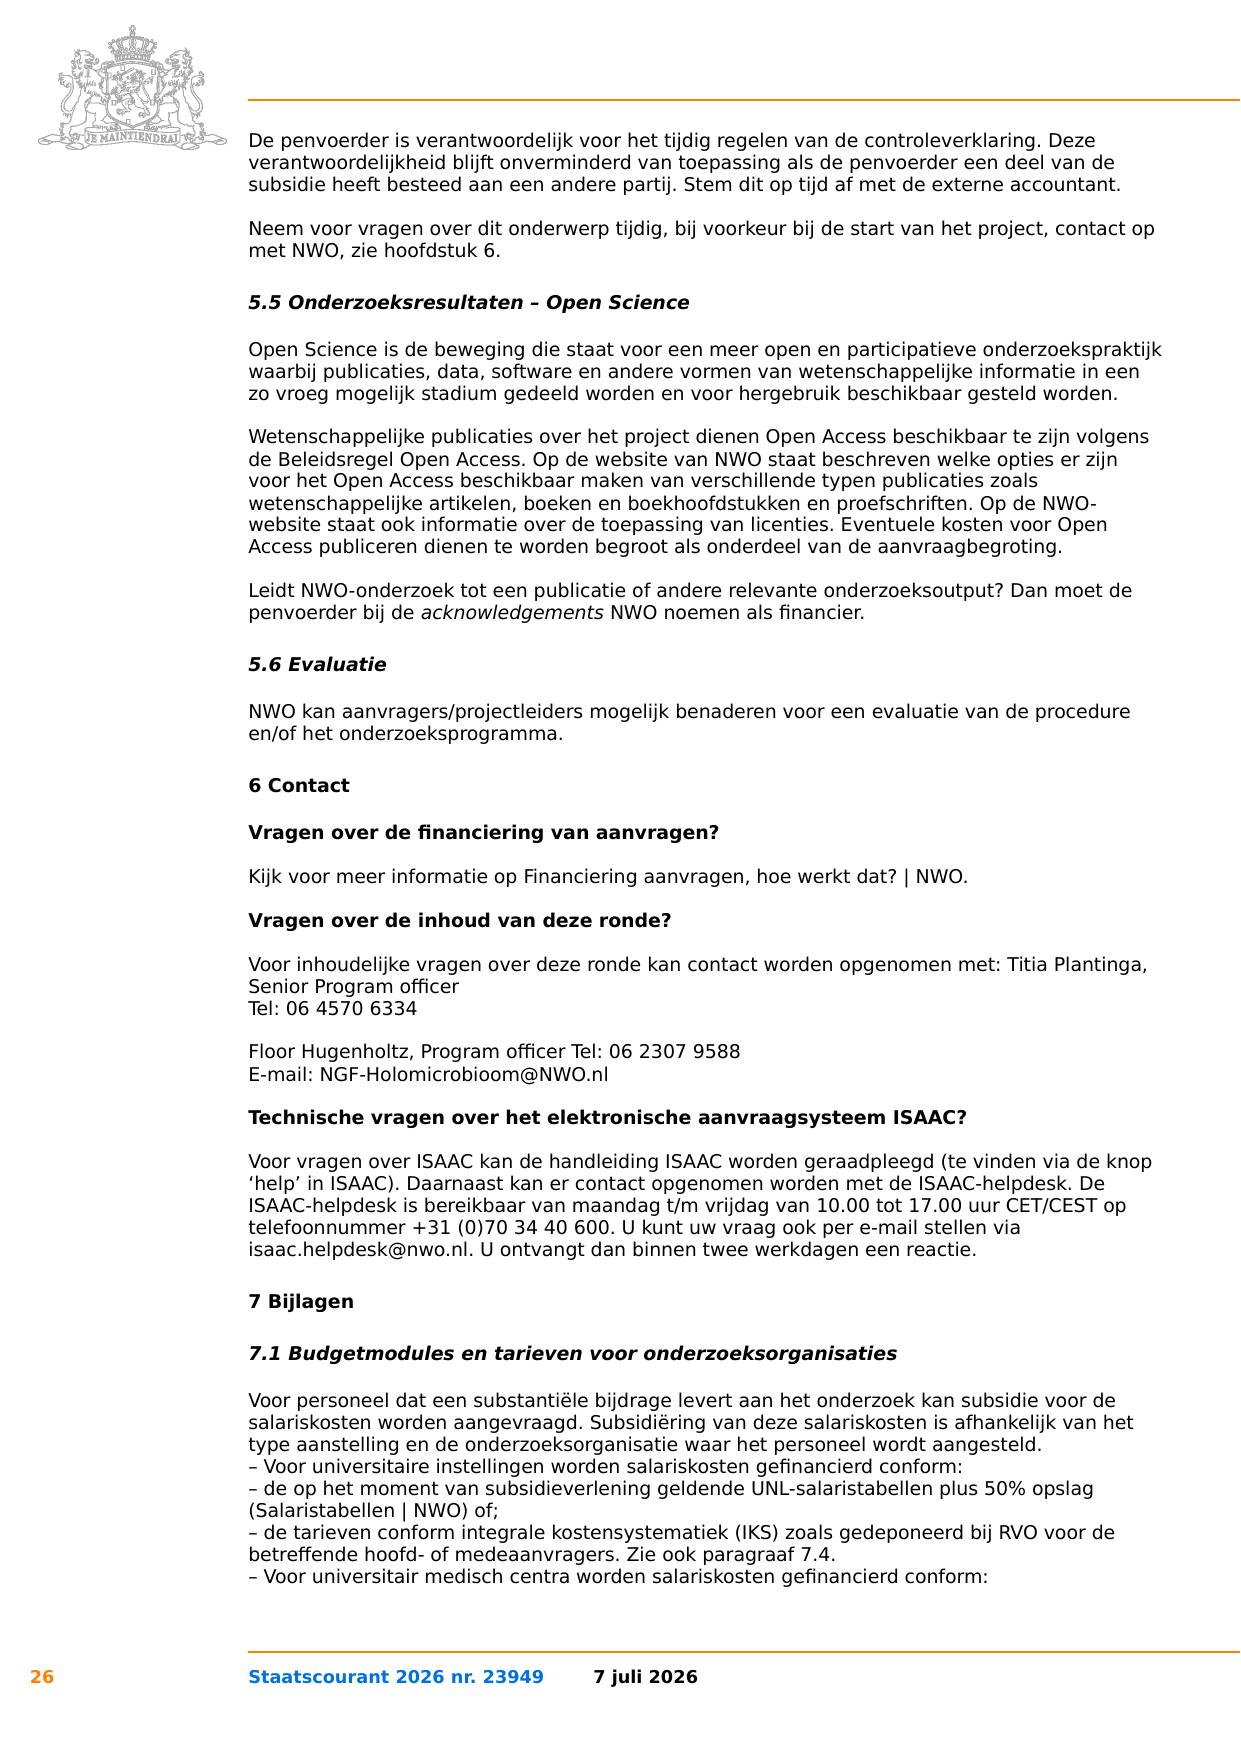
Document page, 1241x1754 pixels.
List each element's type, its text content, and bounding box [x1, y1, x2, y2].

text NWO kan aanvragers/projectleiders mogelijk benaderen voor een evaluatie van de procedure en/of het onderzoeksprogramma. [248, 701, 1163, 745]
subtitle 7.1 Budgetmodules en tarieven voor onderzoeksorganisaties [248, 1343, 1163, 1365]
text Leidt NWO-onderzoek tot een publicatie of andere relevante onderzoeksoutput? Dan moet de penvoerder bij de acknowledgements NWO noemen als financier. [248, 580, 1163, 624]
subtitle Vragen over de financiering van aanvragen? [248, 822, 1163, 844]
subtitle 5.5 Onderzoeksresultaten – Open Science [248, 292, 1163, 314]
text Voor inhoudelijke vragen over deze ronde kan contact worden opgenomen met: Titia Plantinga, Senior Program officer [248, 954, 1163, 998]
text E-mail: NGF-Holomicrobioom@NWO.nl [248, 1063, 1163, 1085]
text Neem voor vragen over dit onderwerp tijdig, bij voorkeur bij de start van het project, contact op met NWO, zie hoofdstuk 6. [248, 218, 1163, 262]
text Wetenschappelijke publicaties over het project dienen Open Access beschikbaar te zijn volgens de Beleidsregel Open Access. Op de website van NWO staat beschreven welke opties er zijn voor het Open Access beschikbaar maken van verschillende typen publicaties zoals wetenschappelijke artikelen, boeken en boekhoofdstukken en proefschriften. Op de NWO-website staat ook informatie over de toepassing van licenties. Eventuele kosten voor Open Access publiceren dienen te worden begroot als onderdeel van de aanvraagbegroting. [248, 426, 1163, 558]
text Voor vragen over ISAAC kan de handleiding ISAAC worden geraadpleegd (te vinden via de knop ‘help’ in ISAAC). Daarnaast kan er contact opgenomen worden met de ISAAC-helpdesk. De ISAAC-helpdesk is bereikbaar van maandag t/m vrijdag van 10.00 tot 17.00 uur CET/CEST op telefoonnummer +31 (0)70 34 40 600. U kunt uw vraag ook per e-mail stellen via isaac.helpdesk@nwo.nl. U ontvangt dan binnen twee werkdagen een reactie. [248, 1151, 1163, 1261]
subtitle 7 Bijlagen [248, 1291, 1163, 1313]
text Kijk voor meer informatie op Financiering aanvragen, hoe werkt dat? | NWO. [248, 866, 1163, 888]
subtitle Technische vragen over het elektronische aanvraagsysteem ISAAC? [248, 1107, 1163, 1129]
picture [38, 25, 227, 150]
text Tel: 06 4570 6334 [248, 998, 1163, 1019]
text Floor Hugenholtz, Program officer Tel: 06 2307 9588 [248, 1041, 1163, 1063]
subtitle 6 Contact [248, 775, 1163, 797]
subtitle 5.6 Evaluatie [248, 654, 1163, 676]
text Voor personeel dat een substantiële bijdrage levert aan het onderzoek kan subsidie voor de salariskosten worden aangevraagd. Subsidiëring van deze salariskosten is afhankelijk van het type aanstelling en de onderzoeksorganisatie waar het personeel wordt aangesteld. [248, 1390, 1163, 1456]
text – Voor universitaire instellingen worden salariskosten gefinancierd conform: [248, 1456, 1163, 1478]
text De penvoerder is verantwoordelijk voor het tijdig regelen van de controleverklaring. Deze verantwoordelijkheid blijft onverminderd van toepassing als de penvoerder een deel van de subsidie heeft besteed aan een andere partij. Stem dit op tijd af met de externe accountant. [248, 130, 1163, 196]
text – de tarieven conform integrale kostensystematiek (IKS) zoals gedeponeerd bij RVO voor de betreffende hoofd- of medeaanvragers. Zie ook paragraaf 7.4. [248, 1522, 1163, 1566]
text Open Science is de beweging die staat voor een meer open en participatieve onderzoekspraktijk waarbij publicaties, data, software en andere vormen van wetenschappelijke informatie in een zo vroeg mogelijk stadium gedeeld worden en voor hergebruik beschikbaar gesteld worden. [248, 339, 1163, 404]
text – de op het moment van subsidieverlening geldende UNL-salaristabellen plus 50% opslag (Salaristabellen | NWO) of; [248, 1478, 1163, 1522]
text – Voor universitair medisch centra worden salariskosten gefinancierd conform: [248, 1566, 1163, 1588]
subtitle Vragen over de inhoud van deze ronde? [248, 910, 1163, 932]
